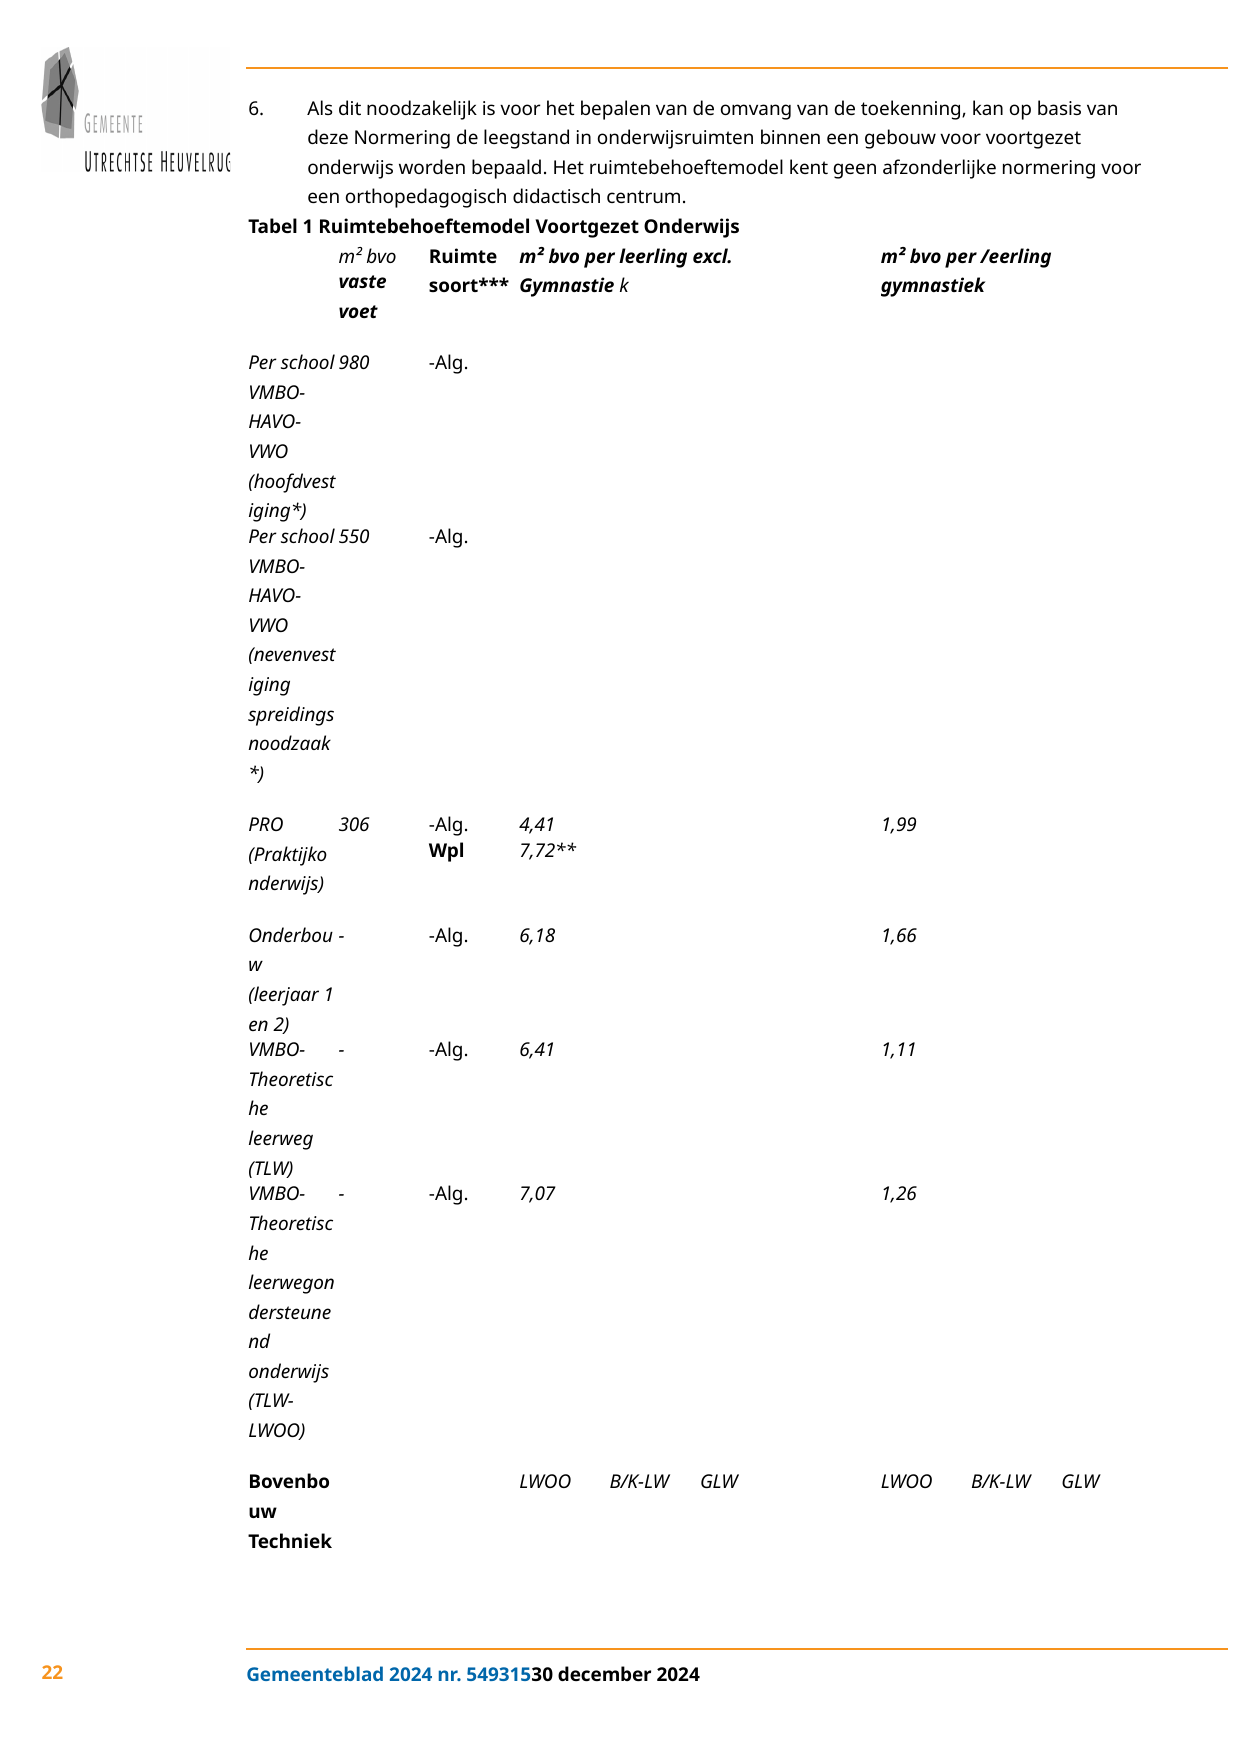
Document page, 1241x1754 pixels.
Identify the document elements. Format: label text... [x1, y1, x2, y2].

table_cell 306 [338, 811, 429, 896]
table_cell [519, 1443, 609, 1469]
table_cell 7,07 [519, 1181, 790, 1443]
table_cell [790, 269, 881, 324]
table_cell [429, 896, 519, 922]
table_cell 550 [338, 523, 429, 786]
table_cell [609, 324, 700, 349]
text Tabel 1 Ruimtebehoeftemodel Voortgezet Onderwijs [248, 213, 1152, 239]
table_cell Per school VMBO-HAVO-VWO (nevenvestiging spreidingsnoodzaak*) [248, 523, 338, 786]
table_cell [971, 350, 1061, 523]
table_cell 4,41 [519, 811, 790, 837]
table_cell [881, 786, 971, 811]
table_cell B/K-LW [609, 1469, 700, 1553]
table_cell [248, 269, 338, 324]
table_header [790, 243, 881, 268]
table_cell [429, 1469, 519, 1553]
table_cell [519, 896, 609, 922]
table_cell [519, 350, 609, 523]
table_cell [1061, 523, 1152, 786]
table_cell [700, 1443, 790, 1469]
table_cell -Alg. [429, 811, 519, 837]
table_cell -Alg. [429, 1181, 519, 1443]
table_cell [700, 786, 790, 811]
table_cell [971, 523, 1061, 786]
table_cell [790, 1181, 881, 1443]
table_cell [881, 1443, 971, 1469]
table_cell Wpl [429, 837, 519, 896]
table_cell vaste voet [338, 269, 429, 324]
list Als dit noodzakelijk is voor het bepalen van de omvang van de toekenning, kan op basis van deze Normering de leegstand in onderwijsruimten binnen een gebouw voor voortgezet onderwijs worden bepaald. Het ruimtebehoeftemodel kent geen afzonderlijke normering voor een orthopedagogisch didactisch centrum. [248, 95, 1152, 209]
table_cell [248, 324, 338, 349]
table_cell PRO (Praktijkonderwijs) [248, 811, 338, 896]
table_cell [609, 523, 700, 786]
table_cell 1,99 [881, 811, 1152, 896]
table_cell - [338, 922, 429, 1036]
table_cell [338, 324, 429, 349]
table_cell [790, 837, 881, 896]
table_cell 6,18 [519, 922, 790, 1036]
table_cell [609, 896, 700, 922]
table_cell Bovenbouw Techniek [248, 1469, 338, 1553]
table_cell GLW [1061, 1469, 1152, 1553]
table_cell 7,72** [519, 837, 790, 896]
table_cell [429, 786, 519, 811]
table_cell [790, 896, 881, 922]
table_cell 1,26 [881, 1181, 1152, 1443]
table_cell -Alg. [429, 1036, 519, 1181]
table_cell Onderbouw (leerjaar 1 en 2) [248, 922, 338, 1036]
table_cell [881, 324, 971, 349]
table_cell [248, 786, 338, 811]
table_cell [790, 1469, 881, 1553]
table_cell - [338, 1181, 429, 1443]
table_cell -Alg. [429, 350, 519, 523]
table_cell [429, 1443, 519, 1469]
table_cell [790, 324, 881, 349]
table_cell [790, 350, 881, 523]
table_cell [1061, 786, 1152, 811]
table_cell -Alg. [429, 523, 519, 786]
table_cell [971, 324, 1061, 349]
table_cell GLW [700, 1469, 790, 1553]
table_cell [790, 1443, 881, 1469]
table_cell 1,66 [881, 922, 1152, 1036]
table_cell [609, 350, 700, 523]
table_cell 980 [338, 350, 429, 523]
table_cell [1061, 1443, 1152, 1469]
table_header m² bvo [338, 243, 429, 268]
table_cell [519, 523, 609, 786]
table_cell [1061, 324, 1152, 349]
table_cell Per school VMBO-HAVO-VWO (hoofdvestiging*) [248, 350, 338, 523]
table_cell [971, 896, 1061, 922]
table_cell [700, 523, 790, 786]
table_cell [700, 324, 790, 349]
table_cell B/K-LW [971, 1469, 1061, 1553]
table_cell VMBO- Theoretische leerweg (TLW) [248, 1036, 338, 1181]
table_cell [790, 523, 881, 786]
table_cell [971, 1443, 1061, 1469]
table_cell [609, 786, 700, 811]
table_cell [429, 324, 519, 349]
table_cell -Alg. [429, 922, 519, 1036]
table_cell [700, 350, 790, 523]
table_cell [1061, 896, 1152, 922]
table_cell [881, 350, 971, 523]
table_cell [248, 1443, 338, 1469]
table_cell LWOO [881, 1469, 971, 1553]
table_cell LWOO [519, 1469, 609, 1553]
table_cell [338, 1443, 429, 1469]
table_header m² bvo per leerling excl. Gymnastie k [519, 243, 790, 324]
table_cell [971, 786, 1061, 811]
table_cell 6,41 [519, 1036, 790, 1181]
table_cell [248, 896, 338, 922]
table_cell - [338, 1036, 429, 1181]
table_cell [338, 786, 429, 811]
table_header [248, 243, 338, 268]
table_cell [519, 324, 609, 349]
table_cell [700, 896, 790, 922]
table_cell [881, 523, 971, 786]
picture [41, 47, 231, 172]
table_cell [519, 786, 609, 811]
table_cell [338, 1469, 429, 1553]
table_cell [790, 786, 881, 811]
table_cell [790, 922, 881, 1036]
table_cell 1,11 [881, 1036, 1152, 1181]
table_cell [609, 1443, 700, 1469]
table_cell [790, 1036, 881, 1181]
table_header Ruimte soort*** [429, 243, 519, 324]
table_cell [1061, 350, 1152, 523]
table_header m² bvo per /eerling gymnastiek [881, 243, 1152, 324]
table_cell [790, 811, 881, 837]
table_cell [338, 896, 429, 922]
table_cell [881, 896, 971, 922]
table_cell VMBO- Theoretische leerwegondersteunend onderwijs (TLW-LWOO) [248, 1181, 338, 1443]
